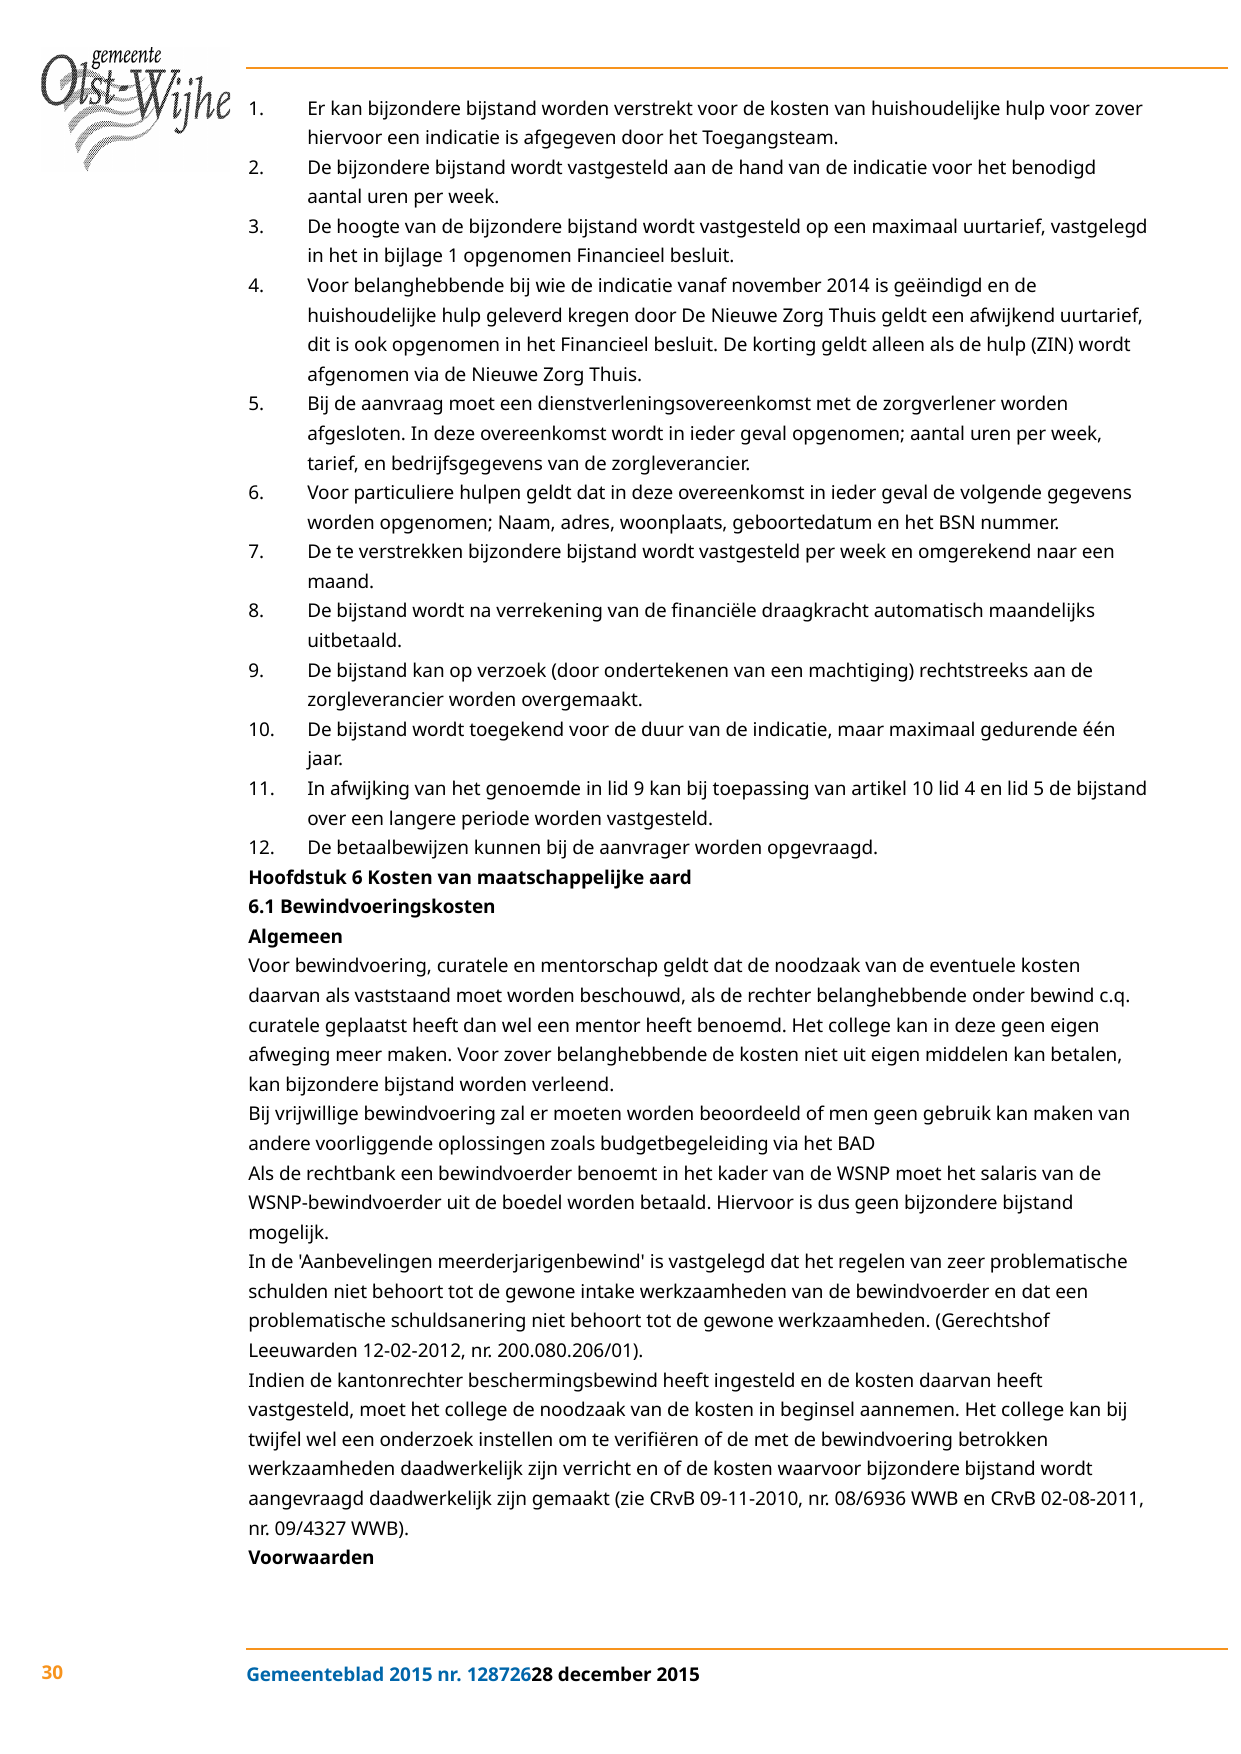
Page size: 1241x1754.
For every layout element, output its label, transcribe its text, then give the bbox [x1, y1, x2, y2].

text Als de rechtbank een bewindvoerder benoemt in het kader van de WSNP moet het salaris van de WSNP-bewindvoerder uit de boedel worden betaald. Hiervoor is dus geen bijzondere bijstand mogelijk. [248, 1160, 1152, 1245]
list Voor belanghebbende bij wie de indicatie vanaf november 2014 is geëindigd en de huishoudelijke hulp geleverd kregen door De Nieuwe Zorg Thuis geldt een afwijkend uurtarief, dit is ook opgenomen in het Financieel besluit. De korting geldt alleen als de hulp (ZIN) wordt afgenomen via de Nieuwe Zorg Thuis. [248, 272, 1152, 387]
picture [41, 47, 231, 172]
text Voor bewindvoering, curatele en mentorschap geldt dat de noodzaak van de eventuele kosten daarvan als vaststaand moet worden beschouwd, als de rechter belanghebbende onder bewind c.q. curatele geplaatst heeft dan wel een mentor heeft benoemd. Het college kan in deze geen eigen afweging meer maken. Voor zover belanghebbende de kosten niet uit eigen middelen kan betalen, kan bijzondere bijstand worden verleend. [248, 953, 1152, 1097]
text Bij vrijwillige bewindvoering zal er moeten worden beoordeeld of men geen gebruik kan maken van andere voorliggende oplossingen zoals budgetbegeleiding via het BAD [248, 1101, 1152, 1156]
list De hoogte van de bijzondere bijstand wordt vastgesteld op een maximaal uurtarief, vastgelegd in het in bijlage 1 opgenomen Financieel besluit. [248, 213, 1152, 268]
list De bijstand wordt toegekend voor de duur van de indicatie, maar maximaal gedurende één jaar. [248, 716, 1152, 771]
list Er kan bijzondere bijstand worden verstrekt voor de kosten van huishoudelijke hulp voor zover hiervoor een indicatie is afgegeven door het Toegangsteam. [248, 95, 1152, 150]
list De bijstand wordt na verrekening van de financiële draagkracht automatisch maandelijks uitbetaald. [248, 598, 1152, 653]
list Voor particuliere hulpen geldt dat in deze overeenkomst in ieder geval de volgende gegevens worden opgenomen; Naam, adres, woonplaats, geboortedatum en het BSN nummer. [248, 479, 1152, 535]
text In de 'Aanbevelingen meerderjarigenbewind' is vastgelegd dat het regelen van zeer problematische schulden niet behoort tot de gewone intake werkzaamheden van de bewindvoerder en dat een problematische schuldsanering niet behoort tot de gewone werkzaamheden. (Gerechtshof Leeuwarden 12-02-2012, nr. 200.080.206/01). [248, 1248, 1152, 1363]
text Indien de kantonrechter beschermingsbewind heeft ingesteld en de kosten daarvan heeft vastgesteld, moet het college de noodzaak van de kosten in beginsel aannemen. Het college kan bij twijfel wel een onderzoek instellen om te verifiëren of de met de bewindvoering betrokken werkzaamheden daadwerkelijk zijn verricht en of de kosten waarvoor bijzondere bijstand wordt aangevraagd daadwerkelijk zijn gemaakt (zie CRvB 09-11-2010, nr. 08/6936 WWB en CRvB 02-08-2011, nr. 09/4327 WWB). [248, 1367, 1152, 1541]
list De bijzondere bijstand wordt vastgesteld aan de hand van de indicatie voor het benodigd aantal uren per week. [248, 154, 1152, 209]
list De te verstrekken bijzondere bijstand wordt vastgesteld per week en omgerekend naar een maand. [248, 538, 1152, 594]
text Hoofdstuk 6 Kosten van maatschappelijke aard [248, 864, 1152, 890]
list De bijstand kan op verzoek (door ondertekenen van een machtiging) rechtstreeks aan de zorgleverancier worden overgemaakt. [248, 657, 1152, 712]
text 6.1 Bewindvoeringskosten [248, 893, 1152, 919]
list De betaalbewijzen kunnen bij de aanvrager worden opgevraagd. [248, 834, 1152, 860]
text Voorwaarden [248, 1544, 1152, 1570]
list In afwijking van het genoemde in lid 9 kan bij toepassing van artikel 10 lid 4 en lid 5 de bijstand over een langere periode worden vastgesteld. [248, 775, 1152, 831]
list Bij de aanvraag moet een dienstverleningsovereenkomst met de zorgverlener worden afgesloten. In deze overeenkomst wordt in ieder geval opgenomen; aantal uren per week, tarief, en bedrijfsgegevens van de zorgleverancier. [248, 391, 1152, 476]
text Algemeen [248, 923, 1152, 949]
